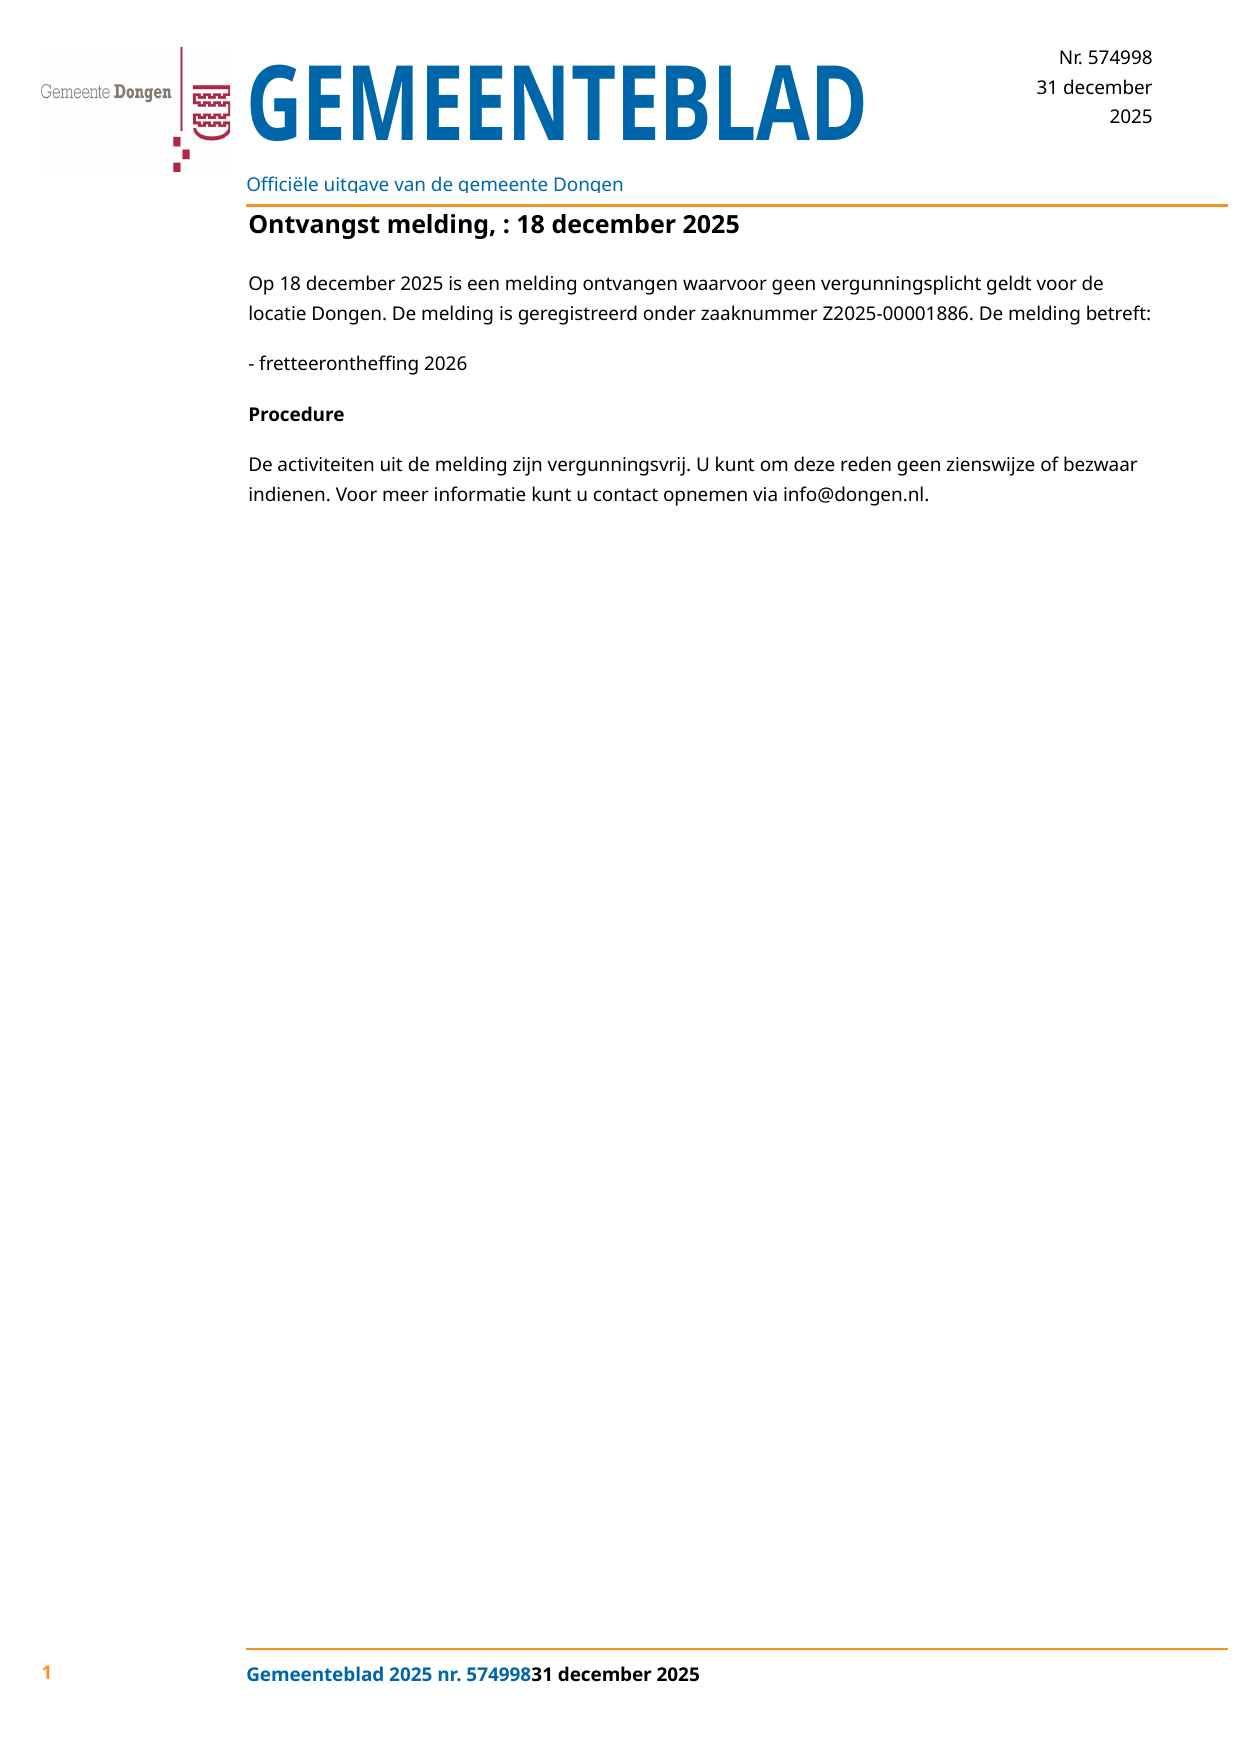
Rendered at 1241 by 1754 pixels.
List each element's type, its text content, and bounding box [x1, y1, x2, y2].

text De activiteiten uit de melding zijn vergunningsvrij. U kunt om deze reden geen zienswijze of bezwaar indienen. Voor meer informatie kunt u contact opnemen via info@dongen.nl. [248, 451, 1152, 506]
text Ontvangst melding, : 18 december 2025 [248, 207, 1152, 241]
picture [41, 47, 231, 172]
text Op 18 december 2025 is een melding ontvangen waarvoor geen vergunningsplicht geldt voor de locatie Dongen. De melding is geregistreerd onder zaaknummer Z2025-00001886. De melding betreft: [248, 270, 1152, 326]
text - fretteerontheffing 2026 [248, 350, 1152, 376]
text Procedure [248, 401, 1152, 426]
